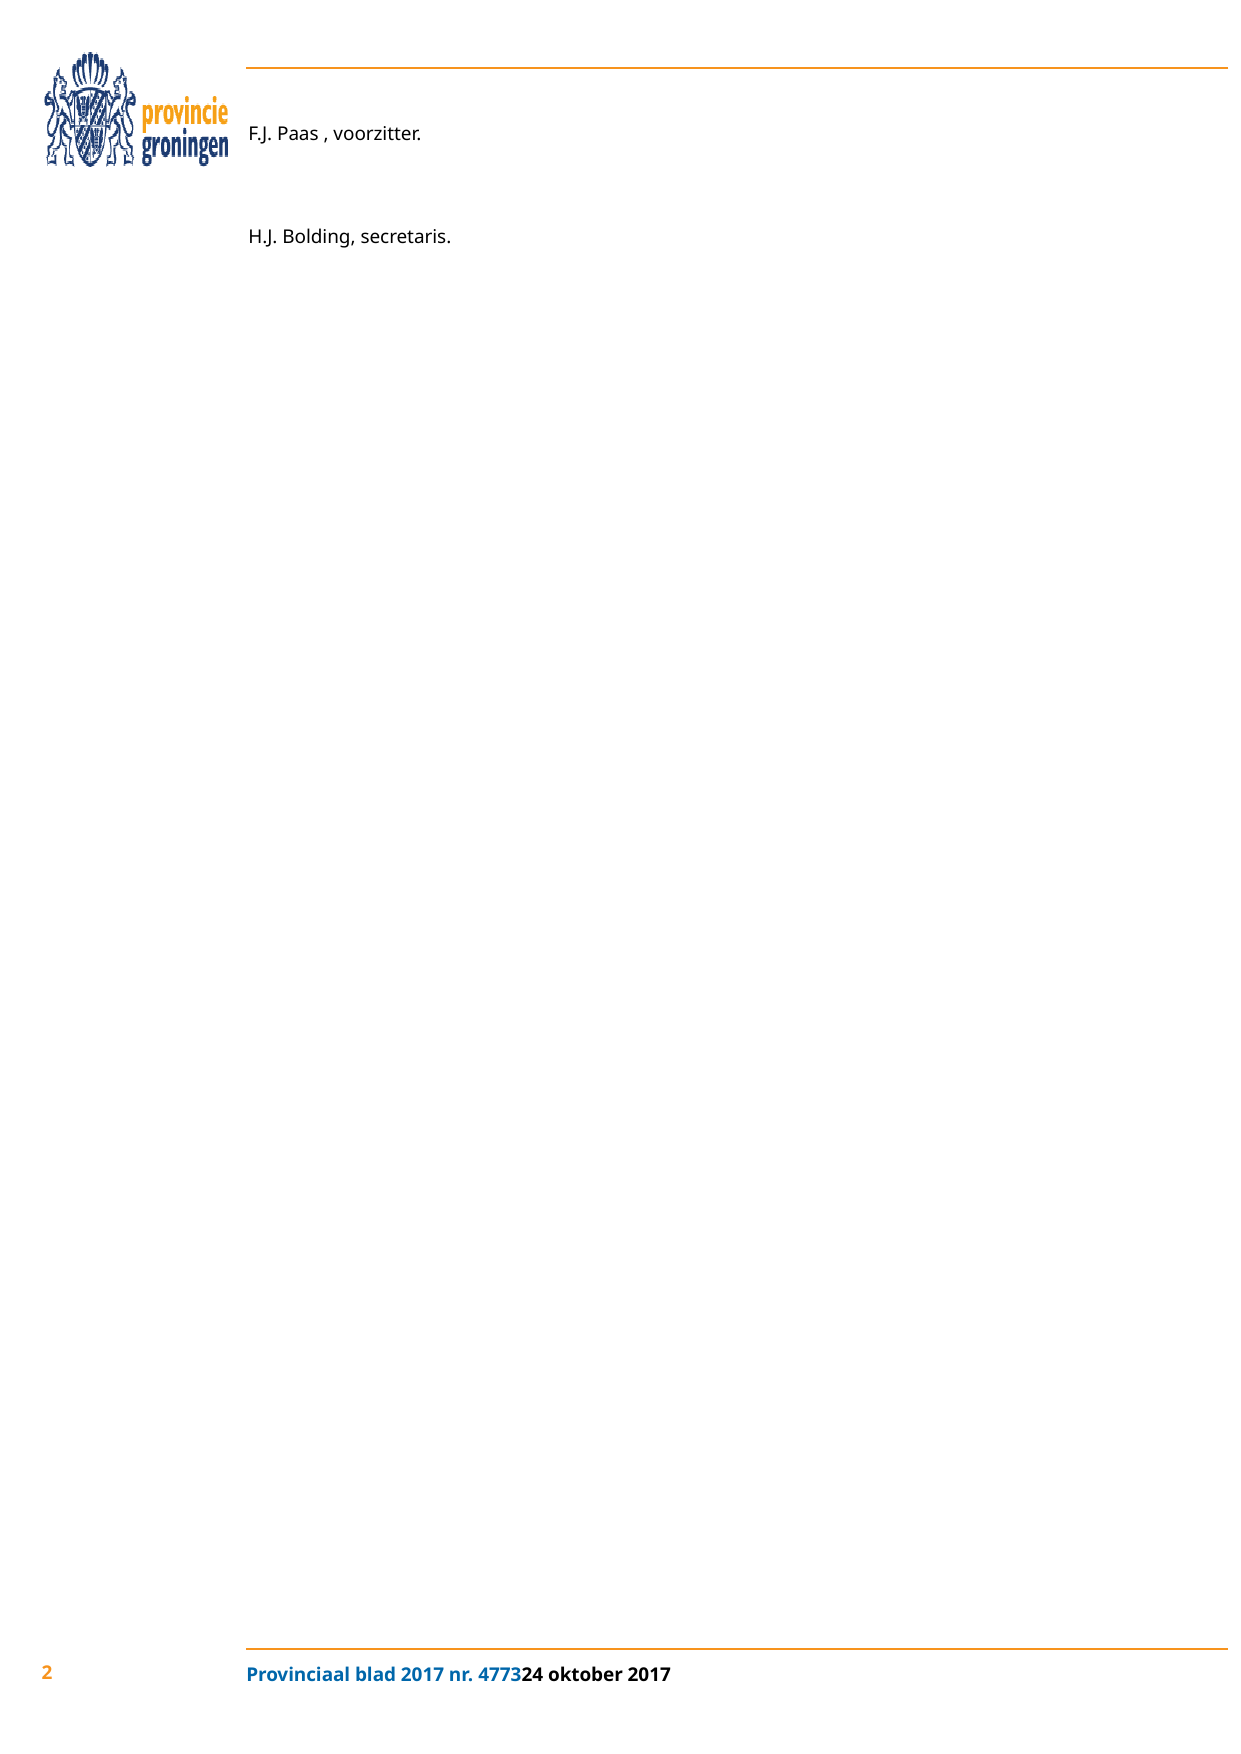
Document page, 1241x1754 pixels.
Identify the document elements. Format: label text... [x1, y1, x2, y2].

picture [41, 47, 231, 172]
text H.J. Bolding, secretaris. [248, 223, 1152, 249]
text F.J. Paas , voorzitter. [248, 121, 1152, 146]
